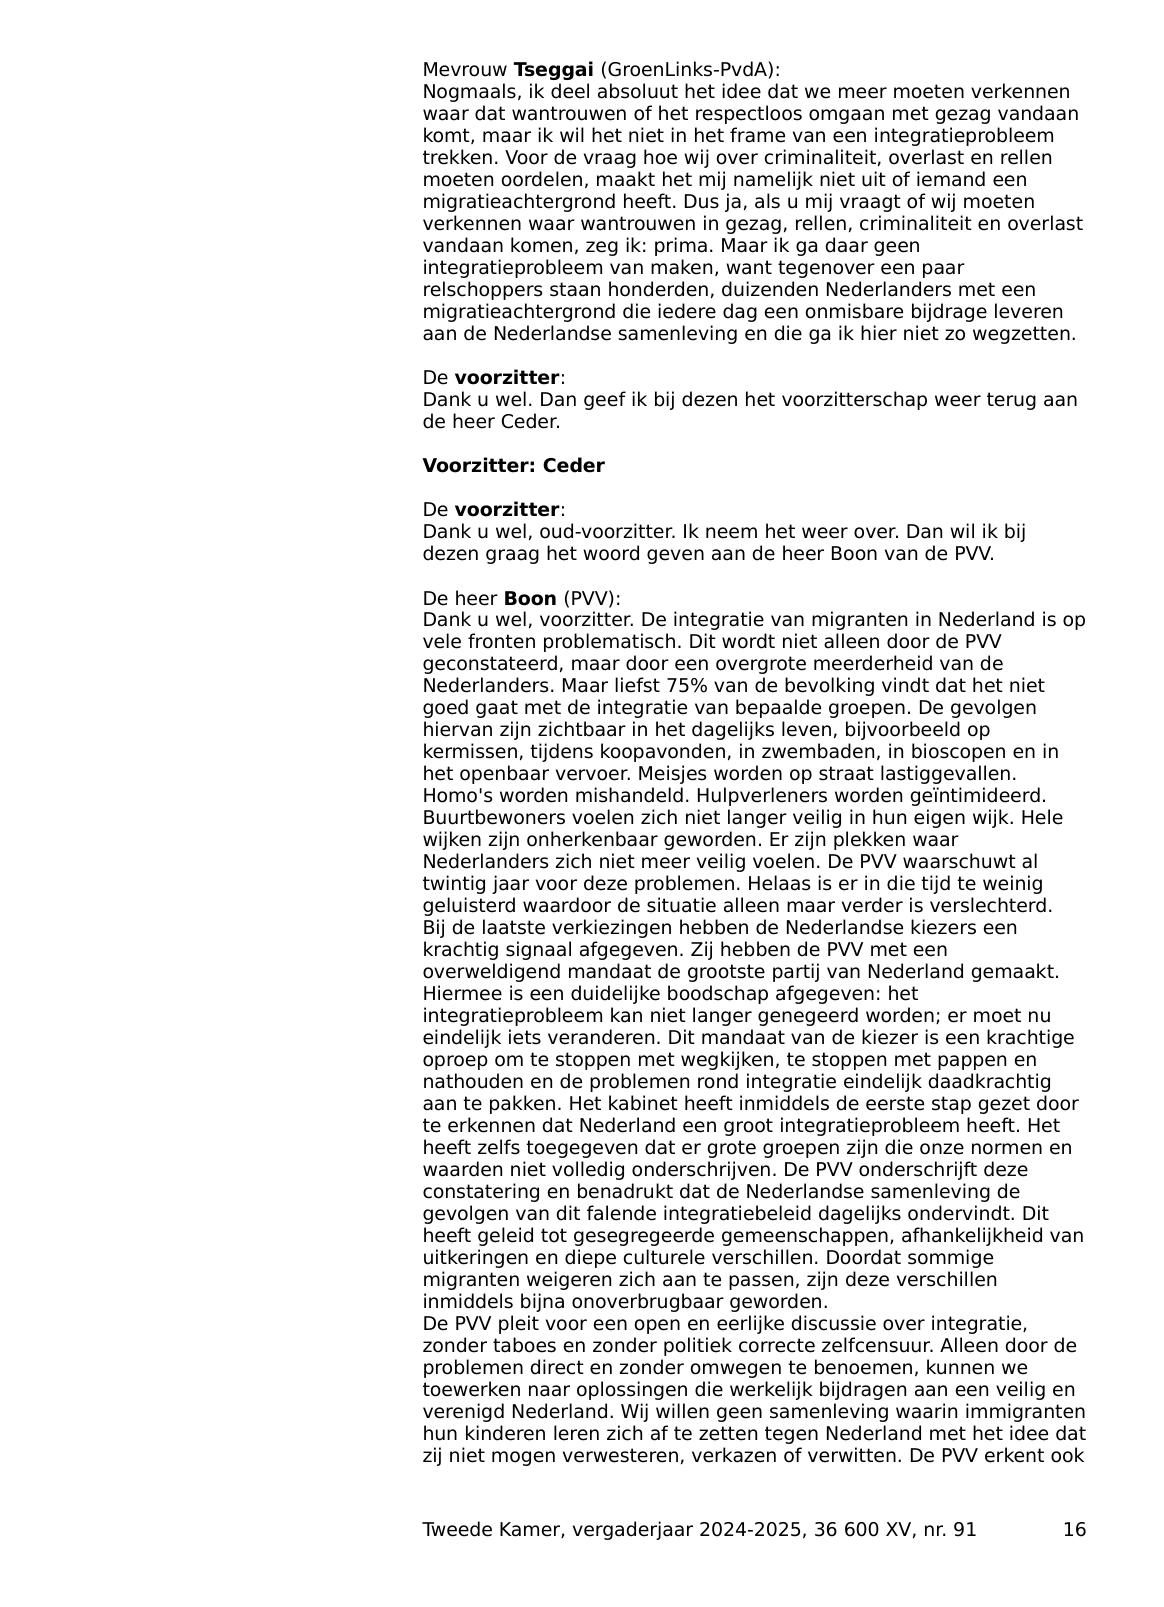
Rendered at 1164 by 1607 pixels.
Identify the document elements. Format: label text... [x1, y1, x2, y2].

text De voorzitter: [422, 367, 1087, 389]
text Bij de laatste verkiezingen hebben de Nederlandse kiezers een krachtig signaal afgegeven. Zij hebben de PVV met een overweldigend mandaat de grootste partij van Nederland gemaakt. Hiermee is een duidelijke boodschap afgegeven: het integratieprobleem kan niet langer genegeerd worden; er moet nu eindelijk iets veranderen. Dit mandaat van de kiezer is een krachtige oproep om te stoppen met wegkijken, te stoppen met pappen en nathouden en de problemen rond integratie eindelijk daadkrachtig aan te pakken. Het kabinet heeft inmiddels de eerste stap gezet door te erkennen dat Nederland een groot integratieprobleem heeft. Het heeft zelfs toegegeven dat er grote groepen zijn die onze normen en waarden niet volledig onderschrijven. De PVV onderschrijft deze constatering en benadrukt dat de Nederlandse samenleving de gevolgen van dit falende integratiebeleid dagelijks ondervindt. Dit heeft geleid tot gesegregeerde gemeenschappen, afhankelijkheid van uitkeringen en diepe culturele verschillen. Doordat sommige migranten weigeren zich aan te passen, zijn deze verschillen inmiddels bijna onoverbrugbaar geworden. [422, 917, 1087, 1313]
text Dank u wel. Dan geef ik bij dezen het voorzitterschap weer terug aan de heer Ceder. [422, 389, 1087, 433]
text Dank u wel, voorzitter. De integratie van migranten in Nederland is op vele fronten problematisch. Dit wordt niet alleen door de PVV geconstateerd, maar door een overgrote meerderheid van de Nederlanders. Maar liefst 75% van de bevolking vindt dat het niet goed gaat met de integratie van bepaalde groepen. De gevolgen hiervan zijn zichtbaar in het dagelijks leven, bijvoorbeeld op kermissen, tijdens koopavonden, in zwembaden, in bioscopen en in het openbaar vervoer. Meisjes worden op straat lastiggevallen. Homo's worden mishandeld. Hulpverleners worden geïntimideerd. Buurtbewoners voelen zich niet langer veilig in hun eigen wijk. Hele wijken zijn onherkenbaar geworden. Er zijn plekken waar Nederlanders zich niet meer veilig voelen. De PVV waarschuwt al twintig jaar voor deze problemen. Helaas is er in die tijd te weinig geluisterd waardoor de situatie alleen maar verder is verslechterd. [422, 609, 1087, 917]
text Dank u wel, oud-voorzitter. Ik neem het weer over. Dan wil ik bij dezen graag het woord geven aan de heer Boon van de PVV. [422, 521, 1087, 565]
text De heer Boon (PVV): [422, 587, 1087, 609]
subtitle Voorzitter: Ceder [422, 455, 1087, 477]
text De PVV pleit voor een open en eerlijke discussie over integratie, zonder taboes en zonder politiek correcte zelfcensuur. Alleen door de problemen direct en zonder omwegen te benoemen, kunnen we toewerken naar oplossingen die werkelijk bijdragen aan een veilig en verenigd Nederland. Wij willen geen samenleving waarin immigranten hun kinderen leren zich af te zetten tegen Nederland met het idee dat zij niet mogen verwesteren, verkazen of verwitten. De PVV erkent ook [422, 1313, 1087, 1467]
text De voorzitter: [422, 499, 1087, 521]
text Mevrouw Tseggai (GroenLinks-PvdA): [422, 59, 1087, 81]
text Nogmaals, ik deel absoluut het idee dat we meer moeten verkennen waar dat wantrouwen of het respectloos omgaan met gezag vandaan komt, maar ik wil het niet in het frame van een integratieprobleem trekken. Voor de vraag hoe wij over criminaliteit, overlast en rellen moeten oordelen, maakt het mij namelijk niet uit of iemand een migratieachtergrond heeft. Dus ja, als u mij vraagt of wij moeten verkennen waar wantrouwen in gezag, rellen, criminaliteit en overlast vandaan komen, zeg ik: prima. Maar ik ga daar geen integratieprobleem van maken, want tegenover een paar relschoppers staan honderden, duizenden Nederlanders met een migratieachtergrond die iedere dag een onmisbare bijdrage leveren aan de Nederlandse samenleving en die ga ik hier niet zo wegzetten. [422, 81, 1087, 345]
